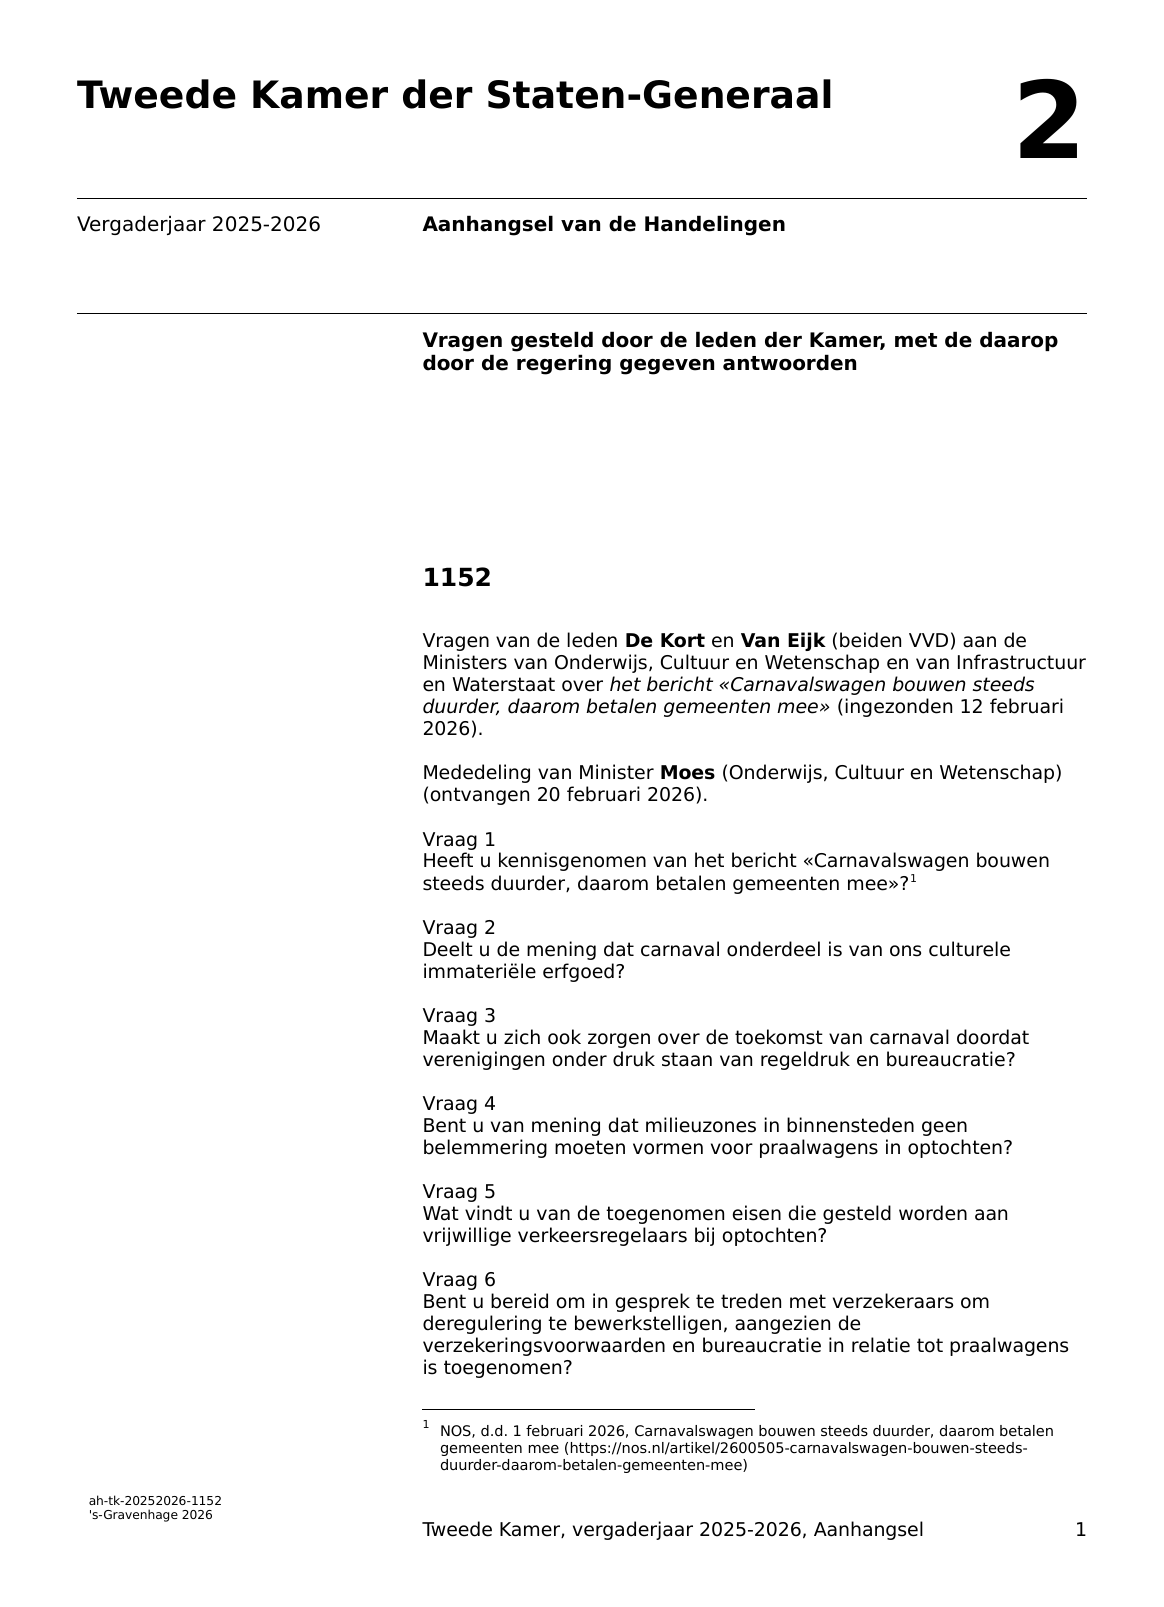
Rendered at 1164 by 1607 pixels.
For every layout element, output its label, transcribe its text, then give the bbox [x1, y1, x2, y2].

text Bent u bereid om in gesprek te treden met verzekeraars om deregulering te bewerkstelligen, aangezien de verzekeringsvoorwaarden en bureaucratie in relatie tot praalwagens is toegenomen? [422, 1291, 1087, 1379]
table_cell Aanhangsel van de Handelingen [422, 199, 1087, 313]
text ah-tk-20252026-1152 [88, 1494, 323, 1508]
table_header 2 [886, 59, 1087, 198]
table_cell [77, 314, 422, 375]
text Bent u van mening dat milieuzones in binnensteden geen belemmering moeten vormen voor praalwagens in optochten? [422, 1115, 1087, 1159]
text 's-Gravenhage 2026 [88, 1508, 323, 1522]
text Maakt u zich ook zorgen over de toekomst van carnaval doordat verenigingen onder druk staan van regeldruk en bureaucratie? [422, 1027, 1087, 1071]
text 1152 [422, 563, 1087, 592]
table_cell Vragen gesteld door de leden der Kamer, met de daarop door de regering gegeven antwoorden [422, 314, 1087, 375]
text Wat vindt u van de toegenomen eisen die gesteld worden aan vrijwillige verkeersregelaars bij optochten? [422, 1203, 1087, 1247]
text Vraag 1 [422, 828, 1087, 850]
text NOS, d.d. 1 februari 2026, Carnavalswagen bouwen steeds duurder, daarom betalen gemeenten mee (https://nos.nl/artikel/2600505-carnavalswagen-bouwen-steeds-duurder-daarom-betalen-gemeenten-mee) [422, 1418, 1087, 1474]
text Mededeling van Minister Moes (Onderwijs, Cultuur en Wetenschap) (ontvangen 20 februari 2026). [422, 762, 1087, 806]
text Heeft u kennisgenomen van het bericht «Carnavalswagen bouwen steeds duurder, daarom betalen gemeenten mee»? [422, 850, 1087, 894]
text Vraag 2 [422, 917, 1087, 938]
text Vraag 5 [422, 1181, 1087, 1203]
table_cell Vergaderjaar 2025-2026 [77, 199, 422, 313]
text Vraag 6 [422, 1269, 1087, 1291]
table_header Tweede Kamer der Staten-Generaal [77, 59, 886, 198]
text Deelt u de mening dat carnaval onderdeel is van ons culturele immateriële erfgoed? [422, 938, 1087, 982]
text Vragen van de leden De Kort en Van Eijk (beiden VVD) aan de Ministers van Onderwijs, Cultuur en Wetenschap en van Infrastructuur en Waterstaat over het bericht «Carnavalswagen bouwen steeds duurder, daarom betalen gemeenten mee» (ingezonden 12 februari 2026). [422, 630, 1087, 740]
text Vraag 4 [422, 1093, 1087, 1115]
text Vraag 3 [422, 1005, 1087, 1027]
